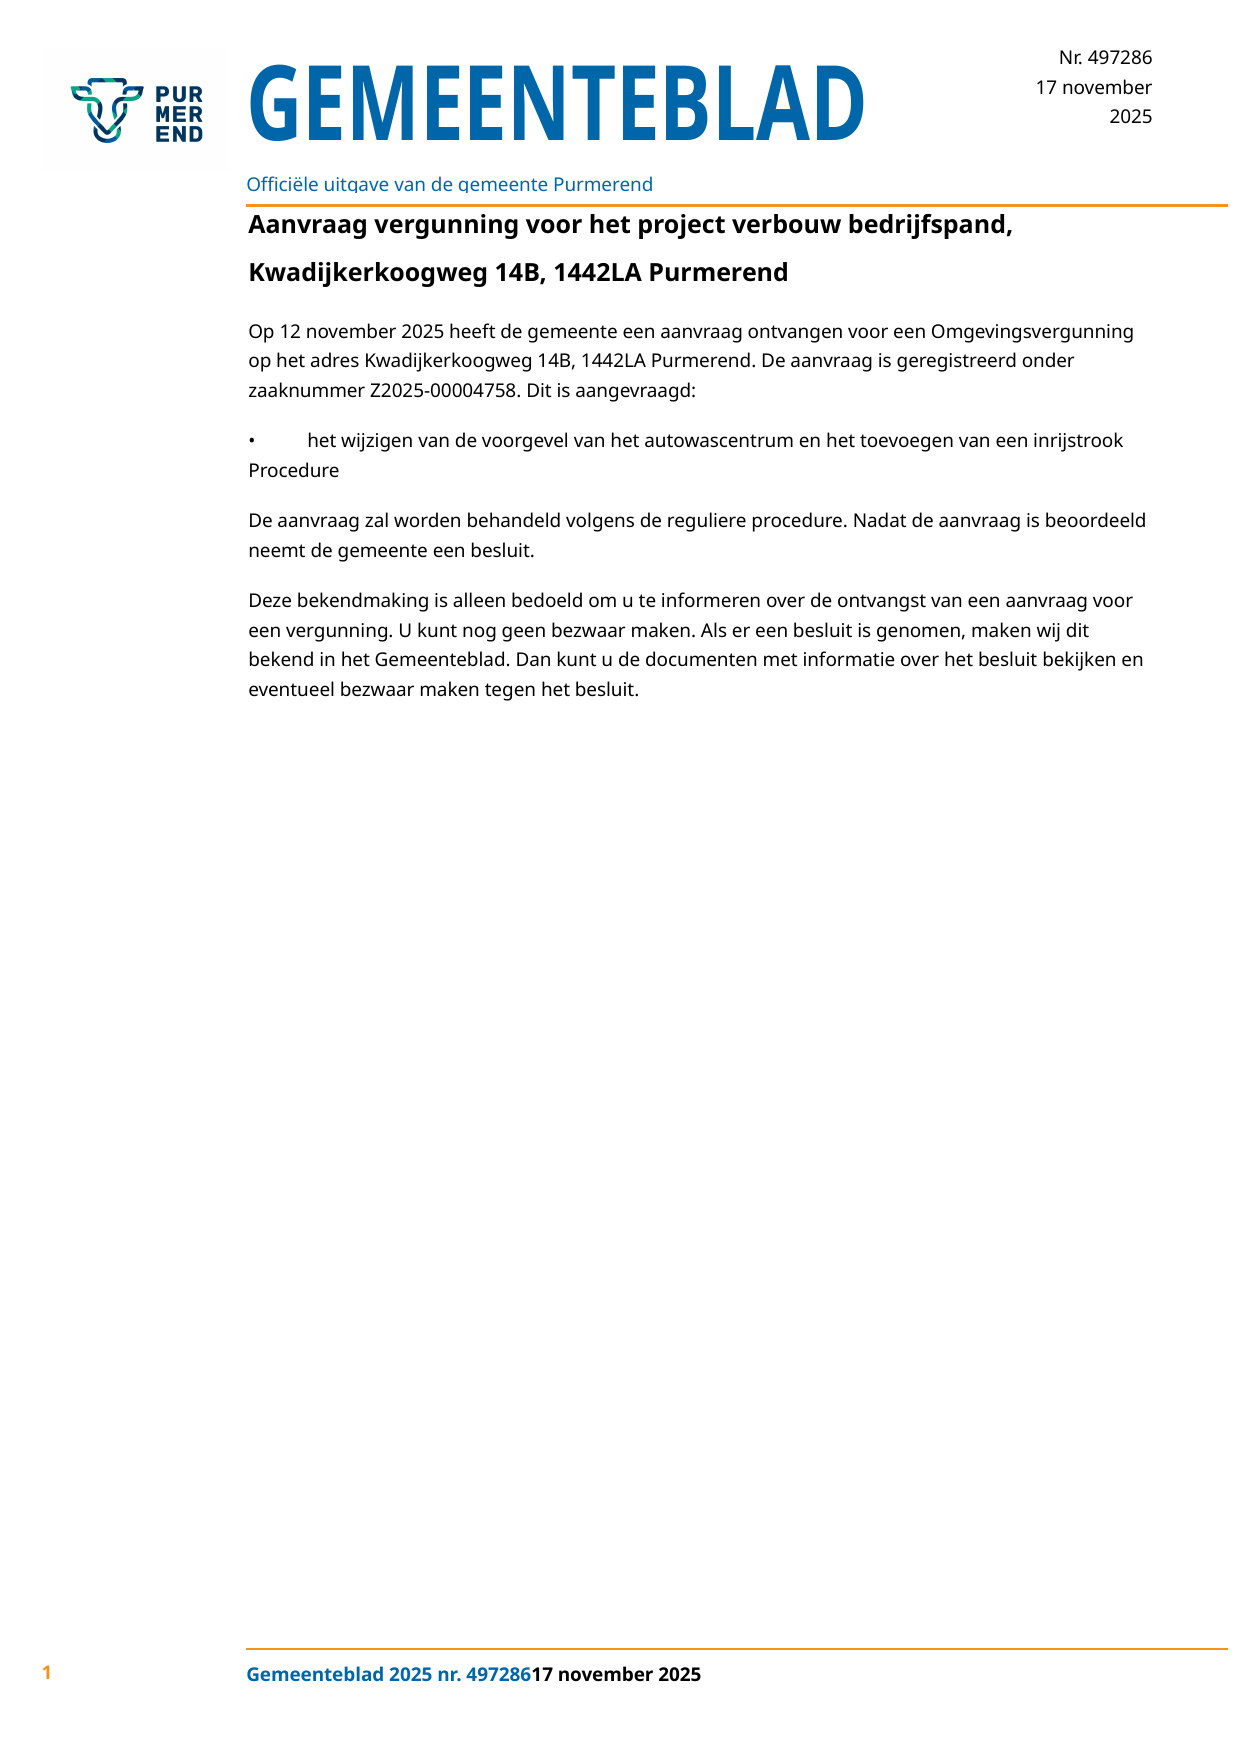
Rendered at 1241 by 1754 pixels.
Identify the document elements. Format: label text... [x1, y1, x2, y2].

text Deze bekendmaking is alleen bedoeld om u te informeren over de ontvangst van een aanvraag voor een vergunning. U kunt nog geen bezwaar maken. Als er een besluit is genomen, maken wij dit bekend in het Gemeenteblad. Dan kunt u de documenten met informatie over het besluit bekijken en eventueel bezwaar maken tegen het besluit. [248, 587, 1152, 702]
text Op 12 november 2025 heeft de gemeente een aanvraag ontvangen voor een Omgevingsvergunning op het adres Kwadijkerkoogweg 14B, 1442LA Purmerend. De aanvraag is geregistreerd onder zaaknummer Z2025-00004758. Dit is aangevraagd: [248, 318, 1152, 403]
list het wijzigen van de voorgevel van het autowascentrum en het toevoegen van een inrijstrook [248, 427, 1152, 453]
text Aanvraag vergunning voor het project verbouw bedrijfspand, Kwadijkerkoogweg 14B, 1442LA Purmerend [248, 207, 1152, 288]
text De aanvraag zal worden behandeld volgens de reguliere procedure. Nadat de aanvraag is beoordeeld neemt de gemeente een besluit. [248, 507, 1152, 563]
picture [41, 47, 231, 172]
text Procedure [248, 457, 1152, 483]
